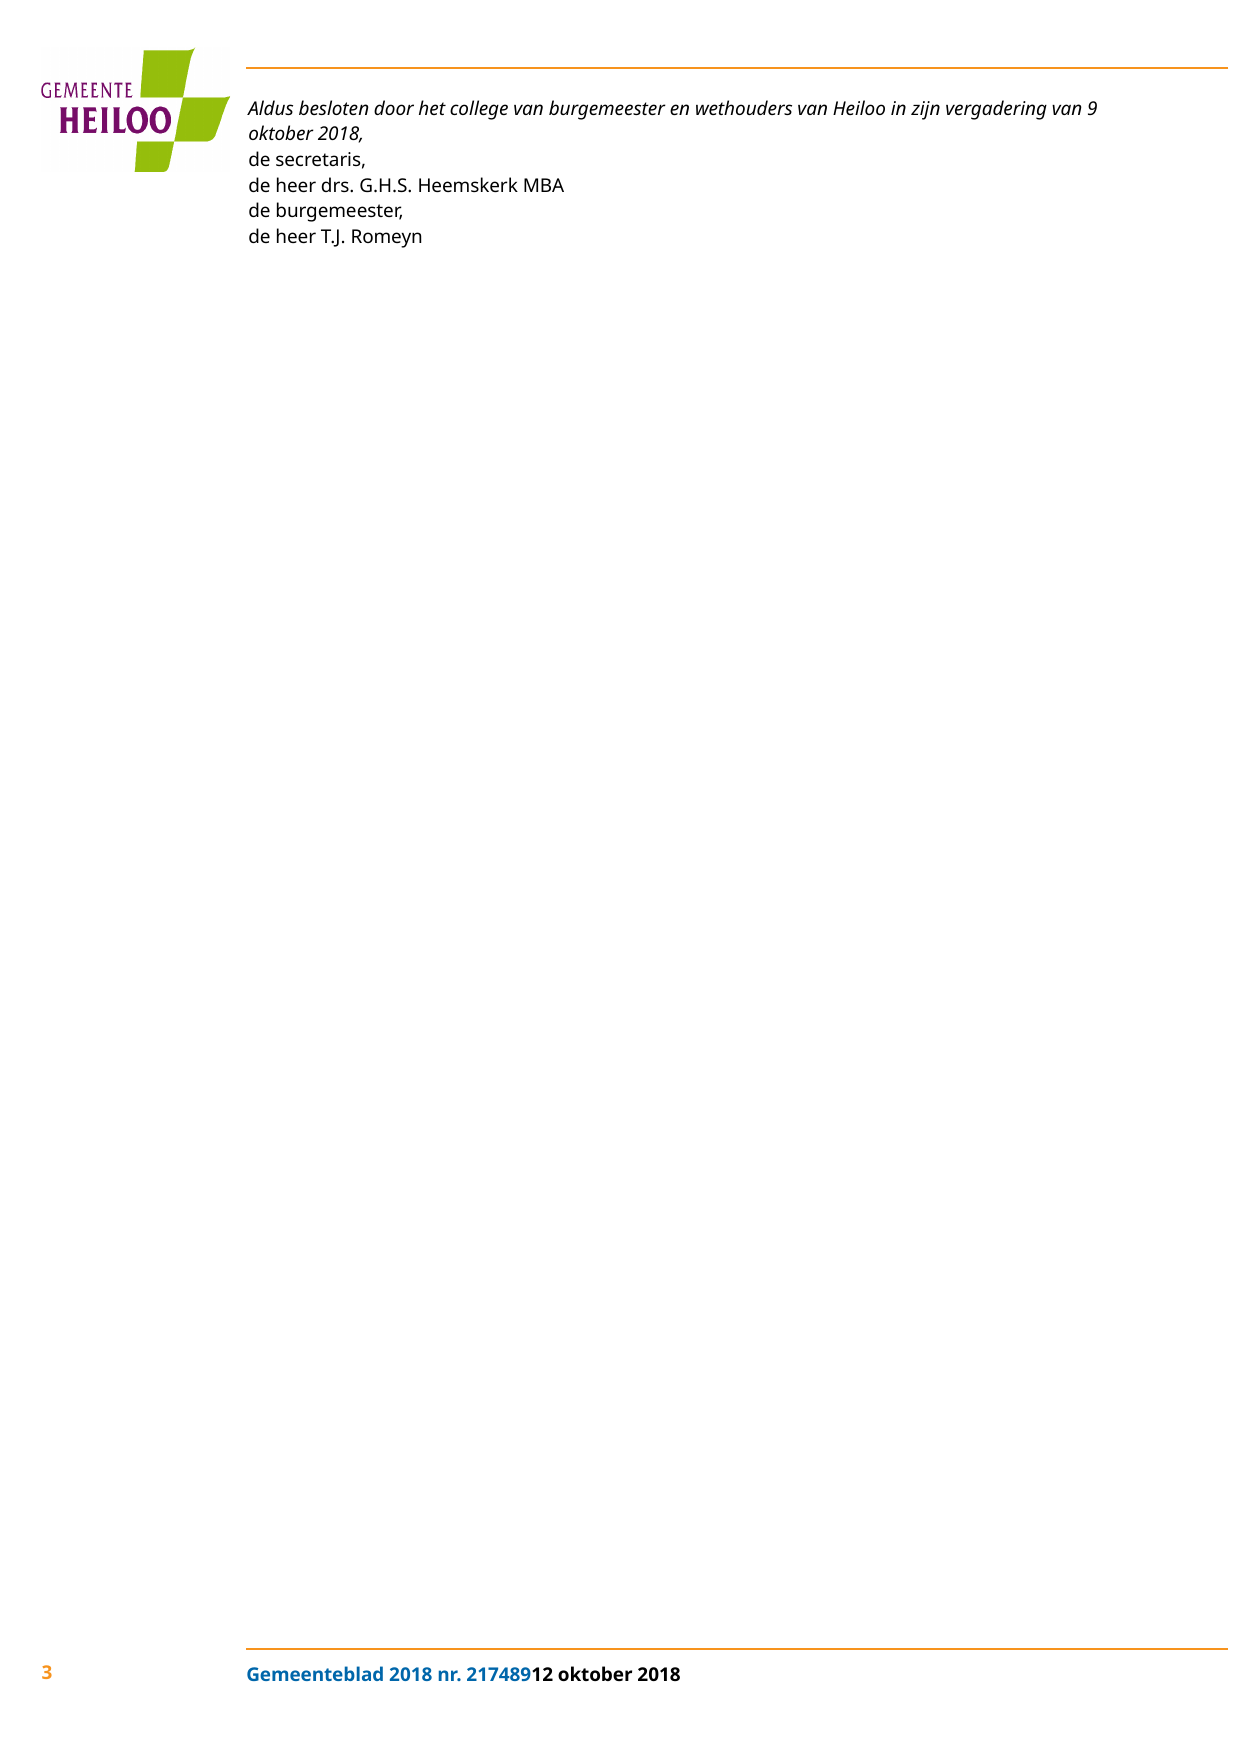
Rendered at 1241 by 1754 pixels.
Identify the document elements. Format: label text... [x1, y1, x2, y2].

text de secretaris, [248, 146, 1152, 172]
text Aldus besloten door het college van burgemeester en wethouders van Heiloo in zijn vergadering van 9 oktober 2018, [248, 95, 1152, 146]
picture [41, 47, 231, 172]
text de heer T.J. Romeyn [248, 223, 1152, 249]
text de heer drs. G.H.S. Heemskerk MBA [248, 172, 1152, 198]
text de burgemeester, [248, 198, 1152, 223]
